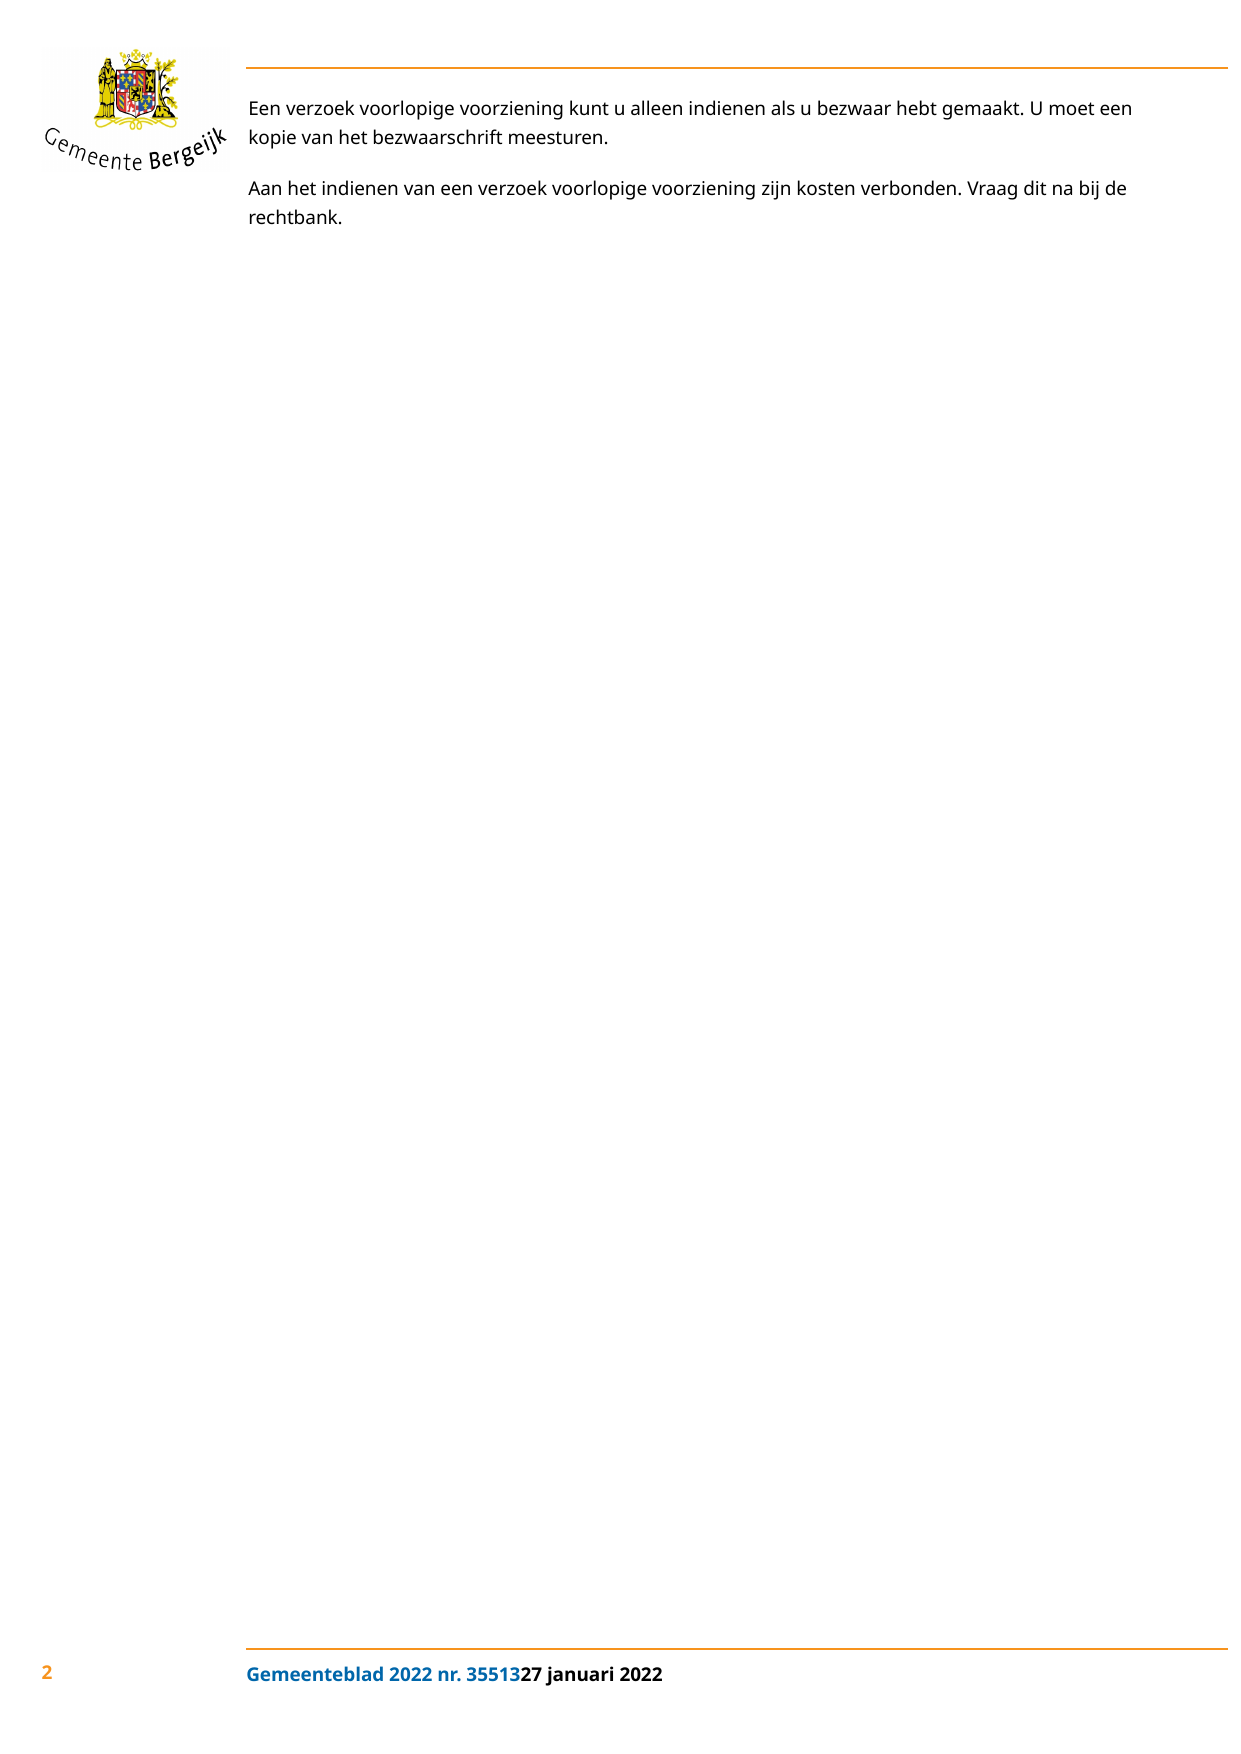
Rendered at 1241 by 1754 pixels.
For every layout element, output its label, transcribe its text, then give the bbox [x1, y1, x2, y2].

picture [41, 47, 231, 172]
text Aan het indienen van een verzoek voorlopige voorziening zijn kosten verbonden. Vraag dit na bij de rechtbank. [248, 175, 1152, 230]
text Een verzoek voorlopige voorziening kunt u alleen indienen als u bezwaar hebt gemaakt. U moet een kopie van het bezwaarschrift meesturen. [248, 95, 1152, 150]
